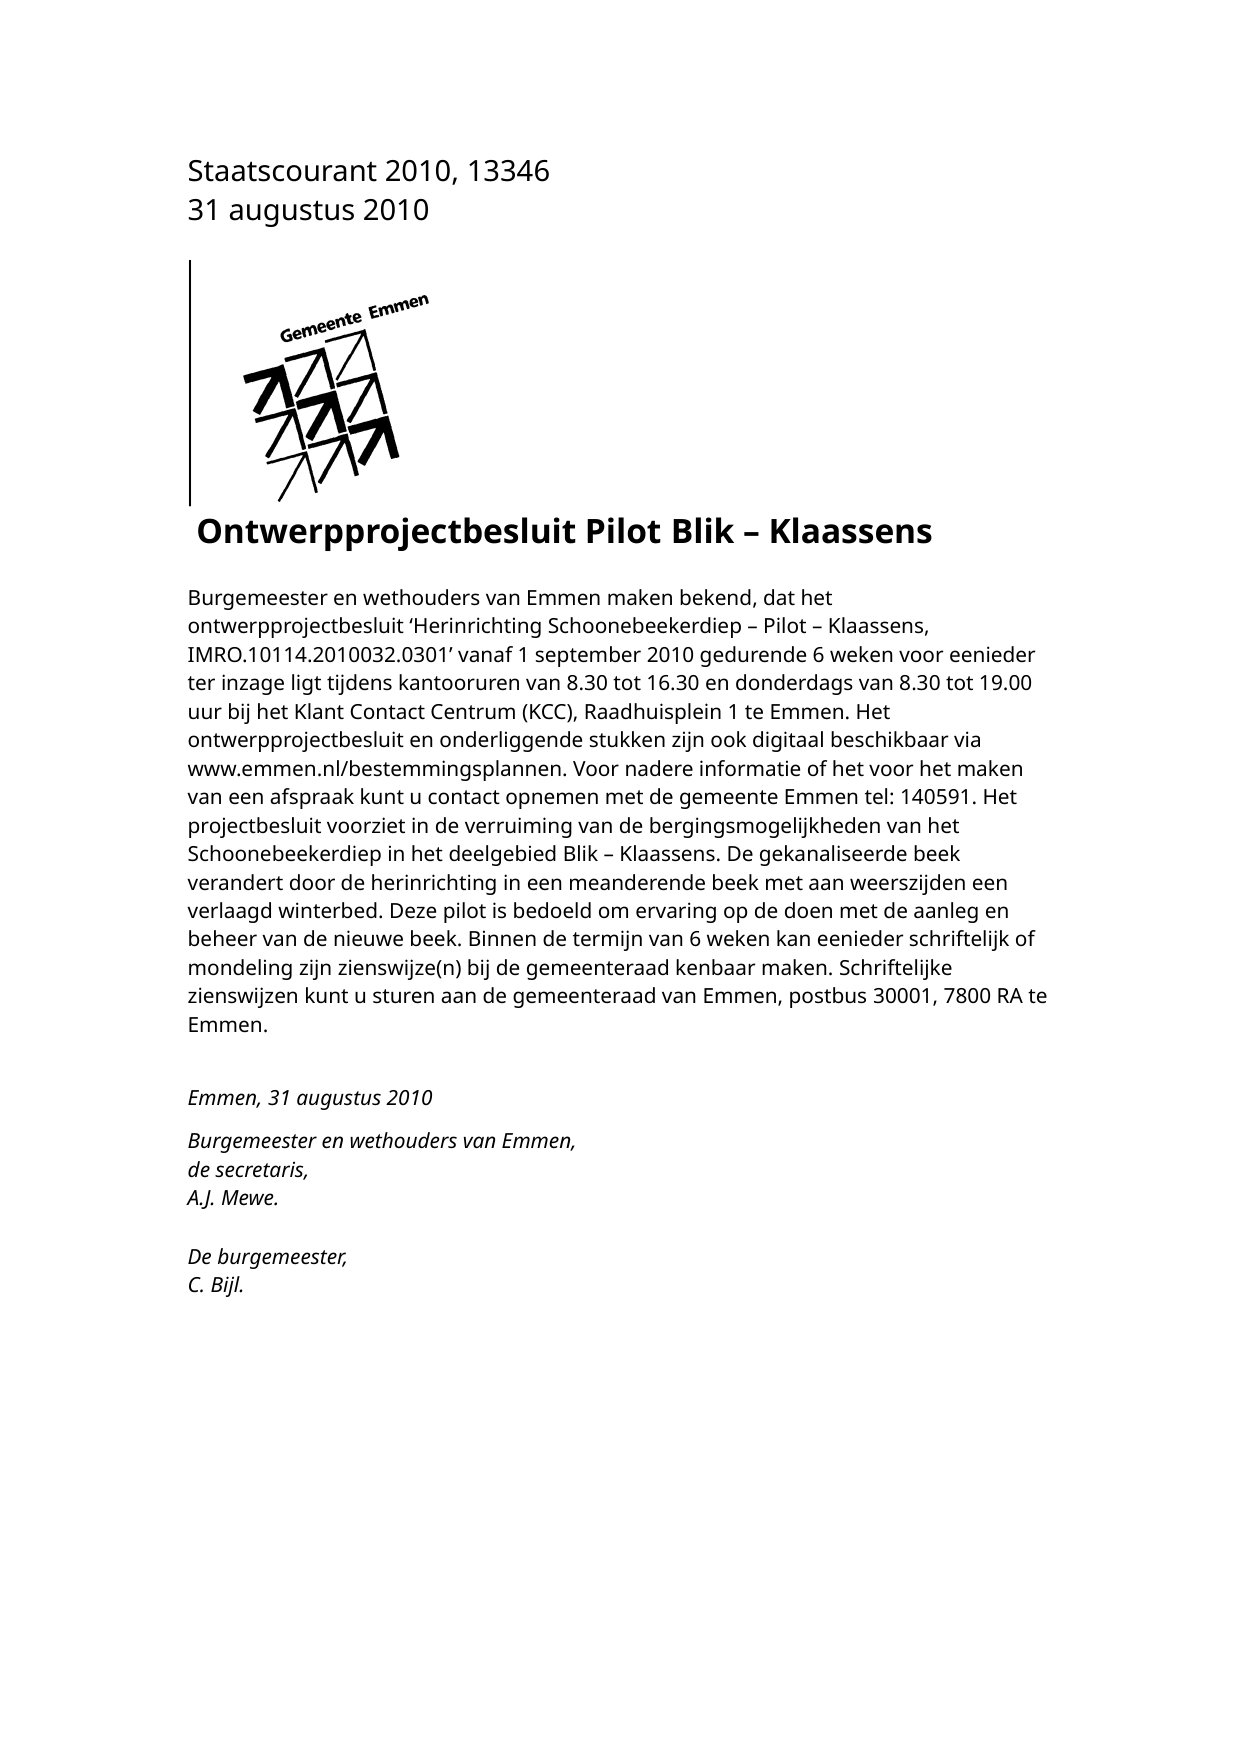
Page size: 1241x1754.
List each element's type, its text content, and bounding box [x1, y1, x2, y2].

text Emmen, 31 augustus 2010 [187, 1083, 1053, 1112]
subtitle Ontwerpprojectbesluit Pilot Blik – Klaassens [187, 271, 1053, 553]
text A.J. Mewe. [187, 1183, 1053, 1212]
text Burgemeester en wethouders van Emmen, [187, 1127, 1053, 1155]
text de secretaris, [187, 1155, 1053, 1183]
text De burgemeester, [187, 1242, 1053, 1270]
text Staatscourant 2010, 13346 [187, 150, 1053, 190]
picture [187, 258, 431, 508]
text 31 augustus 2010 [187, 190, 1053, 229]
text C. Bijl. [187, 1270, 1053, 1299]
text Burgemeester en wethouders van Emmen maken bekend, dat het ontwerpprojectbesluit ‘Herinrichting Schoonebeekerdiep – Pilot – Klaassens, IMRO.10114.2010032.0301’ vanaf 1 september 2010 gedurende 6 weken voor eenieder ter inzage ligt tijdens kantooruren van 8.30 tot 16.30 en donderdags van 8.30 tot 19.00 uur bij het Klant Contact Centrum (KCC), Raadhuisplein 1 te Emmen. Het ontwerpprojectbesluit en onderliggende stukken zijn ook digitaal beschikbaar via www.emmen.nl/bestemmingsplannen. Voor nadere informatie of het voor het maken van een afspraak kunt u contact opnemen met de gemeente Emmen tel: 140591. Het projectbesluit voorziet in de verruiming van de bergingsmogelijkheden van het Schoonebeekerdiep in het deelgebied Blik – Klaassens. De gekanaliseerde beek verandert door de herinrichting in een meanderende beek met aan weerszijden een verlaagd winterbed. Deze pilot is bedoeld om ervaring op de doen met de aanleg en beheer van de nieuwe beek. Binnen de termijn van 6 weken kan eenieder schriftelijk of mondeling zijn zienswijze(n) bij de gemeenteraad kenbaar maken. Schriftelijke zienswijzen kunt u sturen aan de gemeenteraad van Emmen, postbus 30001, 7800 RA te Emmen. [187, 583, 1053, 1038]
